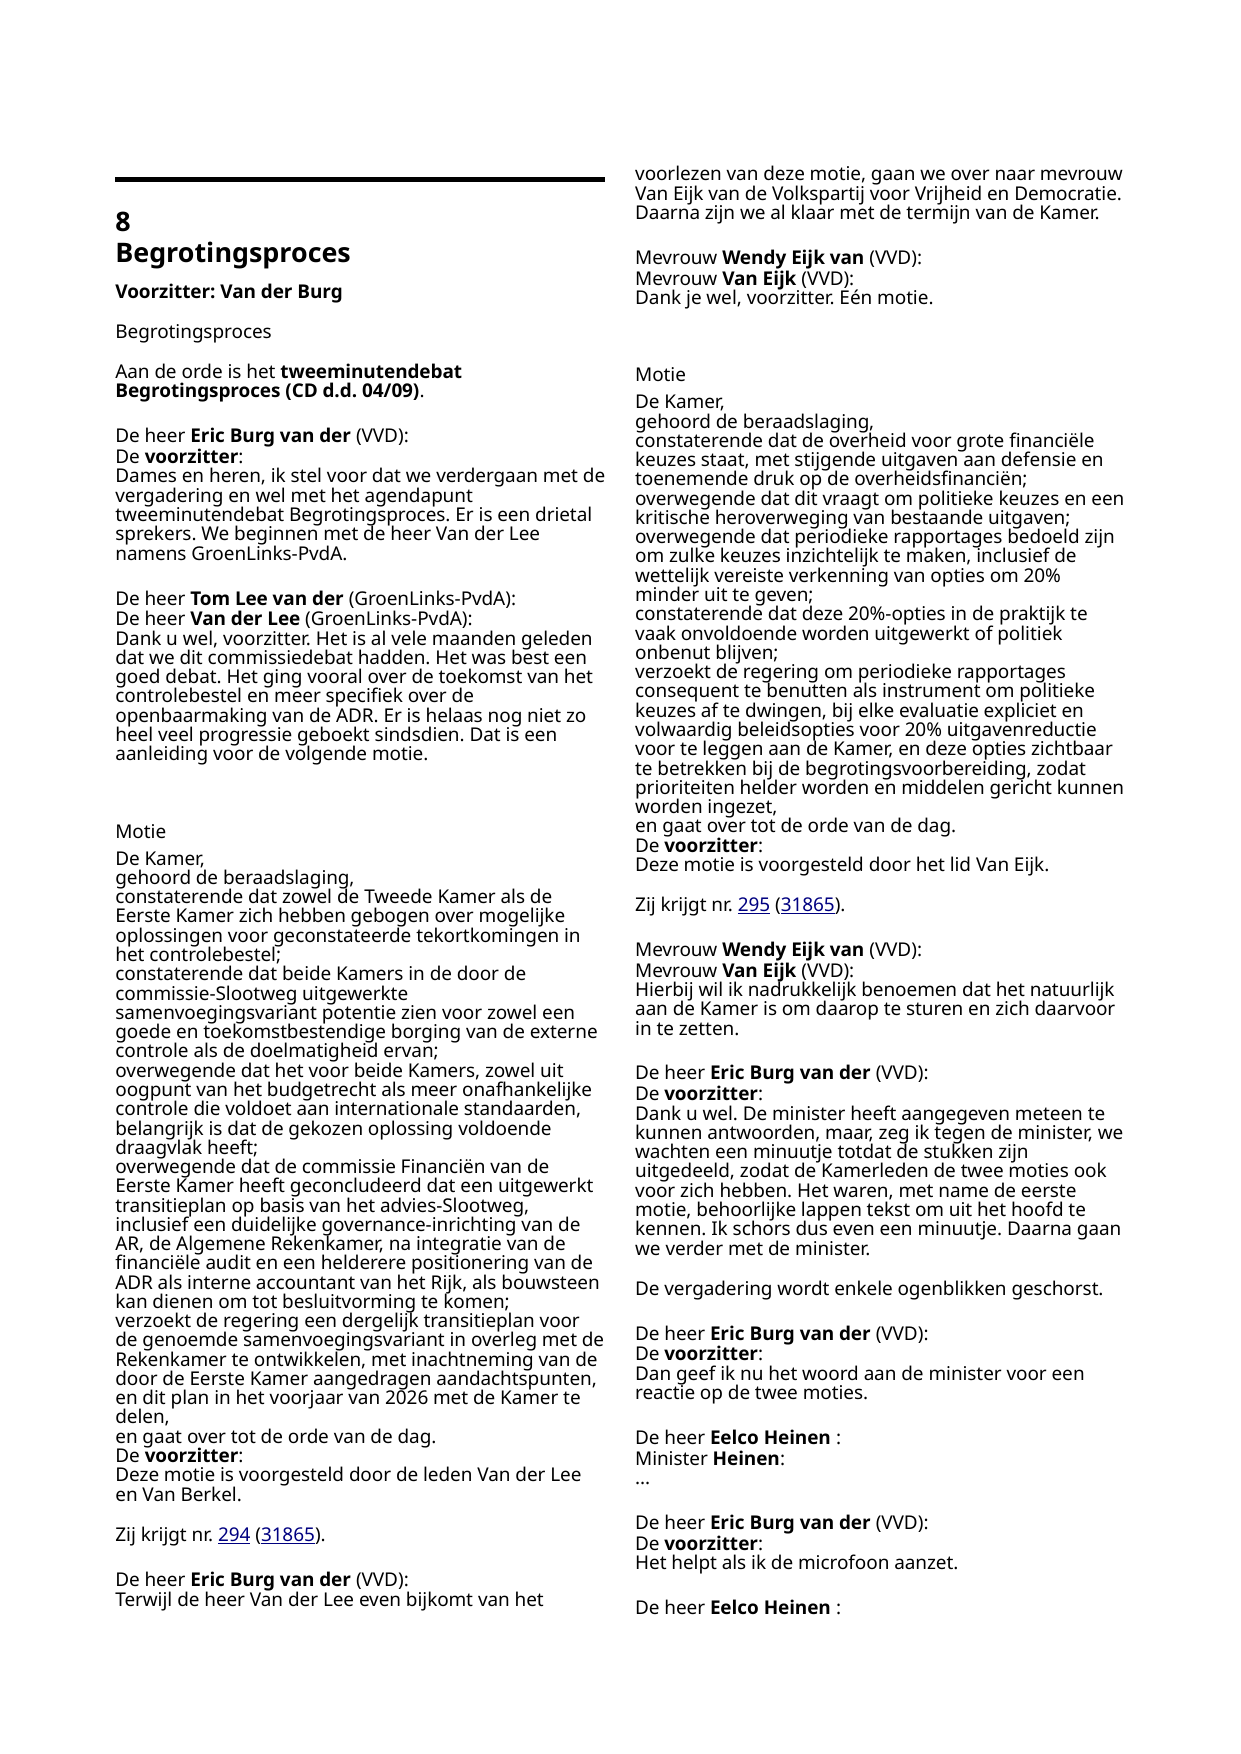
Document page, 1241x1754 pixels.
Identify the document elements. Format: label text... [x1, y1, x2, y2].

text Motie [115, 818, 605, 844]
text Dames en heren, ik stel voor dat we verdergaan met de vergadering en wel met het agendapunt tweeminutendebat Begrotingsproces. Er is een drietal sprekers. We beginnen met de heer Van der Lee namens GroenLinks-PvdA. [115, 467, 605, 564]
text De heer Eelco Heinen : [635, 1594, 1125, 1620]
text Mevrouw Wendy Eijk van (VVD): [635, 244, 1125, 270]
text en gaat over tot de orde van de dag. [635, 817, 1125, 837]
text Dank je wel, voorzitter. Eén motie. [635, 289, 1125, 308]
text De heer Eric Burg van der (VVD): [115, 422, 605, 448]
text De voorzitter: [115, 448, 605, 467]
text ... [635, 1469, 1125, 1488]
text De heer Tom Lee van der (GroenLinks-PvdA): [115, 585, 605, 610]
text overwegende dat dit vraagt om politieke keuzes en een kritische heroverweging van bestaande uitgaven; [635, 490, 1125, 528]
text De Kamer, [635, 393, 1125, 413]
text Mevrouw Wendy Eijk van (VVD): [635, 936, 1125, 962]
text Begrotingsproces [115, 323, 605, 342]
text De voorzitter: [635, 837, 1125, 856]
text De heer Eric Burg van der (VVD): [115, 1566, 605, 1591]
text overwegende dat de commissie Financiën van de Eerste Kamer heeft geconcludeerd dat een uitgewerkt transitieplan op basis van het advies-Slootweg, inclusief een duidelijke governance-inrichting van de AR, de Algemene Rekenkamer, na integratie van de financiële audit en een helderere positionering van de ADR als interne accountant van het Rijk, als bouwsteen kan dienen om tot besluitvorming te komen; [115, 1158, 605, 1312]
text constaterende dat zowel de Tweede Kamer als de Eerste Kamer zich hebben gebogen over mogelijke oplossingen voor geconstateerde tekortkomingen in het controlebestel; [115, 888, 605, 965]
text De Kamer, [115, 850, 605, 869]
text constaterende dat deze 20%-opties in de praktijk te vaak onvoldoende worden uitgewerkt of politiek onbenut blijven; [635, 605, 1125, 663]
text Mevrouw Van Eijk (VVD): [635, 962, 1125, 981]
text Zij krijgt nr. 294 (31865). [115, 1526, 605, 1545]
text verzoekt de regering een dergelijk transitieplan voor de genoemde samenvoegingsvariant in overleg met de Rekenkamer te ontwikkelen, met inachtneming van de door de Eerste Kamer aangedragen aandachtspunten, en dit plan in het voorjaar van 2026 met de Kamer te delen, [115, 1312, 605, 1428]
text De voorzitter: [635, 1345, 1125, 1365]
text Hierbij wil ik nadrukkelijk benoemen dat het natuurlijk aan de Kamer is om daarop te sturen en zich daarvoor in te zetten. [635, 981, 1125, 1039]
text De heer Eric Burg van der (VVD): [635, 1059, 1125, 1085]
text 8 [115, 203, 605, 239]
text verzoekt de regering om periodieke rapportages consequent te benutten als instrument om politieke keuzes af te dwingen, bij elke evaluatie expliciet en volwaardig beleidsopties voor 20% uitgavenreductie voor te leggen aan de Kamer, en deze opties zichtbaar te betrekken bij de begrotingsvoorbereiding, zodat prioriteiten helder worden en middelen gericht kunnen worden ingezet, [635, 663, 1125, 817]
text De heer Eric Burg van der (VVD): [635, 1320, 1125, 1345]
text De heer Eelco Heinen : [635, 1424, 1125, 1450]
text overwegende dat het voor beide Kamers, zowel uit oogpunt van het budgetrecht als meer onafhankelijke controle die voldoet aan internationale standaarden, belangrijk is dat de gekozen oplossing voldoende draagvlak heeft; [115, 1062, 605, 1158]
text De voorzitter: [635, 1085, 1125, 1104]
text Terwijl de heer Van der Lee even bijkomt van het [115, 1591, 605, 1611]
text Aan de orde is het tweeminutendebat Begrotingsproces (CD d.d. 04/09). [115, 363, 605, 402]
text Motie [635, 362, 1125, 387]
text Het helpt als ik de microfoon aanzet. [635, 1554, 1125, 1573]
text Mevrouw Van Eijk (VVD): [635, 270, 1125, 289]
text De heer Van der Lee (GroenLinks-PvdA): [115, 610, 605, 630]
text De vergadering wordt enkele ogenblikken geschorst. [635, 1279, 1125, 1299]
text De voorzitter: [115, 1447, 605, 1466]
text Deze motie is voorgesteld door de leden Van der Lee en Van Berkel. [115, 1466, 605, 1505]
text De voorzitter: [635, 1535, 1125, 1554]
text overwegende dat periodieke rapportages bedoeld zijn om zulke keuzes inzichtelijk te maken, inclusief de wettelijk vereiste verkenning van opties om 20% minder uit te geven; [635, 528, 1125, 605]
text Dank u wel. De minister heeft aangegeven meteen te kunnen antwoorden, maar, zeg ik tegen de minister, we wachten een minuutje totdat de stukken zijn uitgedeeld, zodat de Kamerleden de twee moties ook voor zich hebben. Het waren, met name de eerste motie, behoorlijke lappen tekst om uit het hoofd te kennen. Ik schors dus even een minuutje. Daarna gaan we verder met de minister. [635, 1104, 1125, 1259]
text Deze motie is voorgesteld door het lid Van Eijk. [635, 856, 1125, 875]
text voorlezen van deze motie, gaan we over naar mevrouw Van Eijk van de Volkspartij voor Vrijheid en Democratie. Daarna zijn we al klaar met de termijn van de Kamer. [635, 165, 1125, 223]
text Begrotingsproces [115, 239, 605, 283]
text De heer Eric Burg van der (VVD): [635, 1509, 1125, 1535]
text Minister Heinen: [635, 1450, 1125, 1469]
text Dan geef ik nu het woord aan de minister voor een reactie op de twee moties. [635, 1365, 1125, 1403]
text Zij krijgt nr. 295 (31865). [635, 896, 1125, 915]
text Dank u wel, voorzitter. Het is al vele maanden geleden dat we dit commissiedebat hadden. Het was best een goed debat. Het ging vooral over de toekomst van het controlebestel en meer specifiek over de openbaarmaking van de ADR. Er is helaas nog niet zo heel veel progressie geboekt sindsdien. Dat is een aanleiding voor de volgende motie. [115, 630, 605, 764]
text constaterende dat de overheid voor grote financiële keuzes staat, met stijgende uitgaven aan defensie en toenemende druk op de overheidsfinanciën; [635, 432, 1125, 490]
text constaterende dat beide Kamers in de door de commissie-Slootweg uitgewerkte samenvoegingsvariant potentie zien voor zowel een goede en toekomstbestendige borging van de externe controle als de doelmatigheid ervan; [115, 965, 605, 1062]
text en gaat over tot de orde van de dag. [115, 1428, 605, 1447]
text Voorzitter: Van der Burg [115, 283, 605, 302]
text gehoord de beraadslaging, [115, 869, 605, 888]
text gehoord de beraadslaging, [635, 413, 1125, 432]
